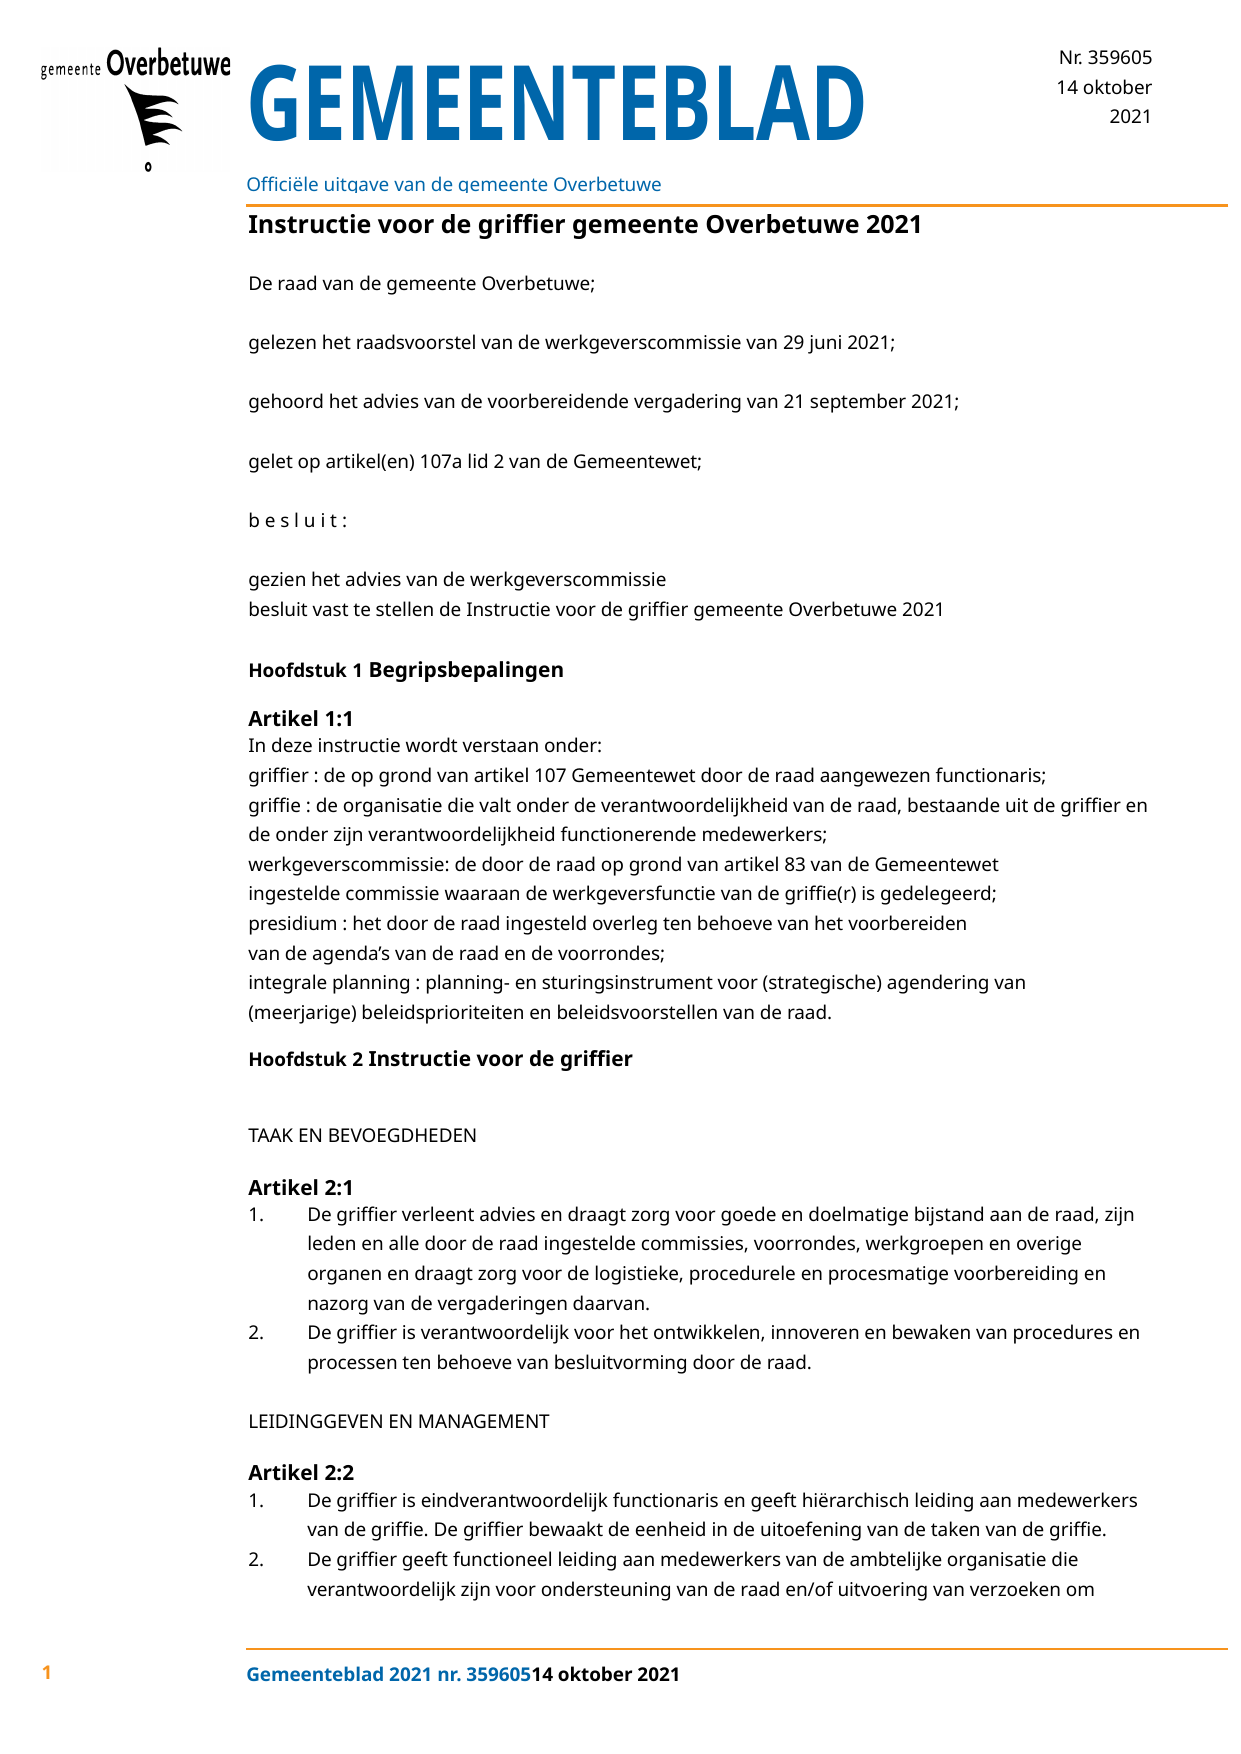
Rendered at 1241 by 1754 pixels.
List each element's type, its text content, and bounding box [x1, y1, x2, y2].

text TAAK EN BEVOEGDHEDEN [248, 1122, 1152, 1148]
text Artikel 2:2 [248, 1458, 1152, 1487]
text integrale planning : planning- en sturingsinstrument voor (strategische) agendering van [248, 969, 1152, 995]
text besluit vast te stellen de Instructie voor de griffier gemeente Overbetuwe 2021 [248, 596, 1152, 621]
text De raad van de gemeente Overbetuwe; [248, 270, 1152, 296]
list De griffier is verantwoordelijk voor het ontwikkelen, innoveren en bewaken van procedures en processen ten behoeve van besluitvorming door de raad. [248, 1319, 1152, 1375]
text werkgeverscommissie: de door de raad op grond van artikel 83 van de Gemeentewet [248, 851, 1152, 877]
text griffier : de op grond van artikel 107 Gemeentewet door de raad aangewezen functionaris; [248, 762, 1152, 788]
list De griffier is eindverantwoordelijk functionaris en geeft hiërarchisch leiding aan medewerkers van de griffie. De griffier bewaakt de eenheid in de uitoefening van de taken van de griffie. [248, 1487, 1152, 1542]
picture [41, 47, 231, 172]
text van de agenda’s van de raad en de voorrondes; [248, 940, 1152, 965]
text presidium : het door de raad ingesteld overleg ten behoeve van het voorbereiden [248, 910, 1152, 936]
list De griffier verleent advies en draagt zorg voor goede en doelmatige bijstand aan de raad, zijn leden en alle door de raad ingestelde commissies, voorrondes, werkgroepen en overige organen en draagt zorg voor de logistieke, procedurele en procesmatige voorbereiding en nazorg van de vergaderingen daarvan. [248, 1201, 1152, 1316]
list De griffier geeft functioneel leiding aan medewerkers van de ambtelijke organisatie die verantwoordelijk zijn voor ondersteuning van de raad en/of uitvoering van verzoeken om [248, 1546, 1152, 1601]
text b e s l u i t : [248, 507, 1152, 533]
text LEIDINGGEVEN EN MANAGEMENT [248, 1408, 1152, 1434]
text (meerjarige) beleidsprioriteiten en beleidsvoorstellen van de raad. [248, 999, 1152, 1024]
text In deze instructie wordt verstaan onder: [248, 733, 1152, 758]
text Instructie voor de griffier gemeente Overbetuwe 2021 [248, 207, 1152, 241]
text gelezen het raadsvoorstel van de werkgeverscommissie van 29 juni 2021; [248, 329, 1152, 355]
text Hoofdstuk 2 Instructie voor de griffier [248, 1044, 1152, 1073]
text gezien het advies van de werkgeverscommissie [248, 566, 1152, 592]
text Artikel 2:1 [248, 1173, 1152, 1201]
text gehoord het advies van de voorbereidende vergadering van 21 september 2021; [248, 389, 1152, 414]
text Hoofdstuk 1 Begripsbepalingen [248, 655, 1152, 683]
text ingestelde commissie waaraan de werkgeversfunctie van de griffie(r) is gedelegeerd; [248, 881, 1152, 906]
text Artikel 1:1 [248, 704, 1152, 733]
text gelet op artikel(en) 107a lid 2 van de Gemeentewet; [248, 448, 1152, 473]
text griffie : de organisatie die valt onder de verantwoordelijkheid van de raad, bestaande uit de griffier en de onder zijn verantwoordelijkheid functionerende medewerkers; [248, 792, 1152, 847]
